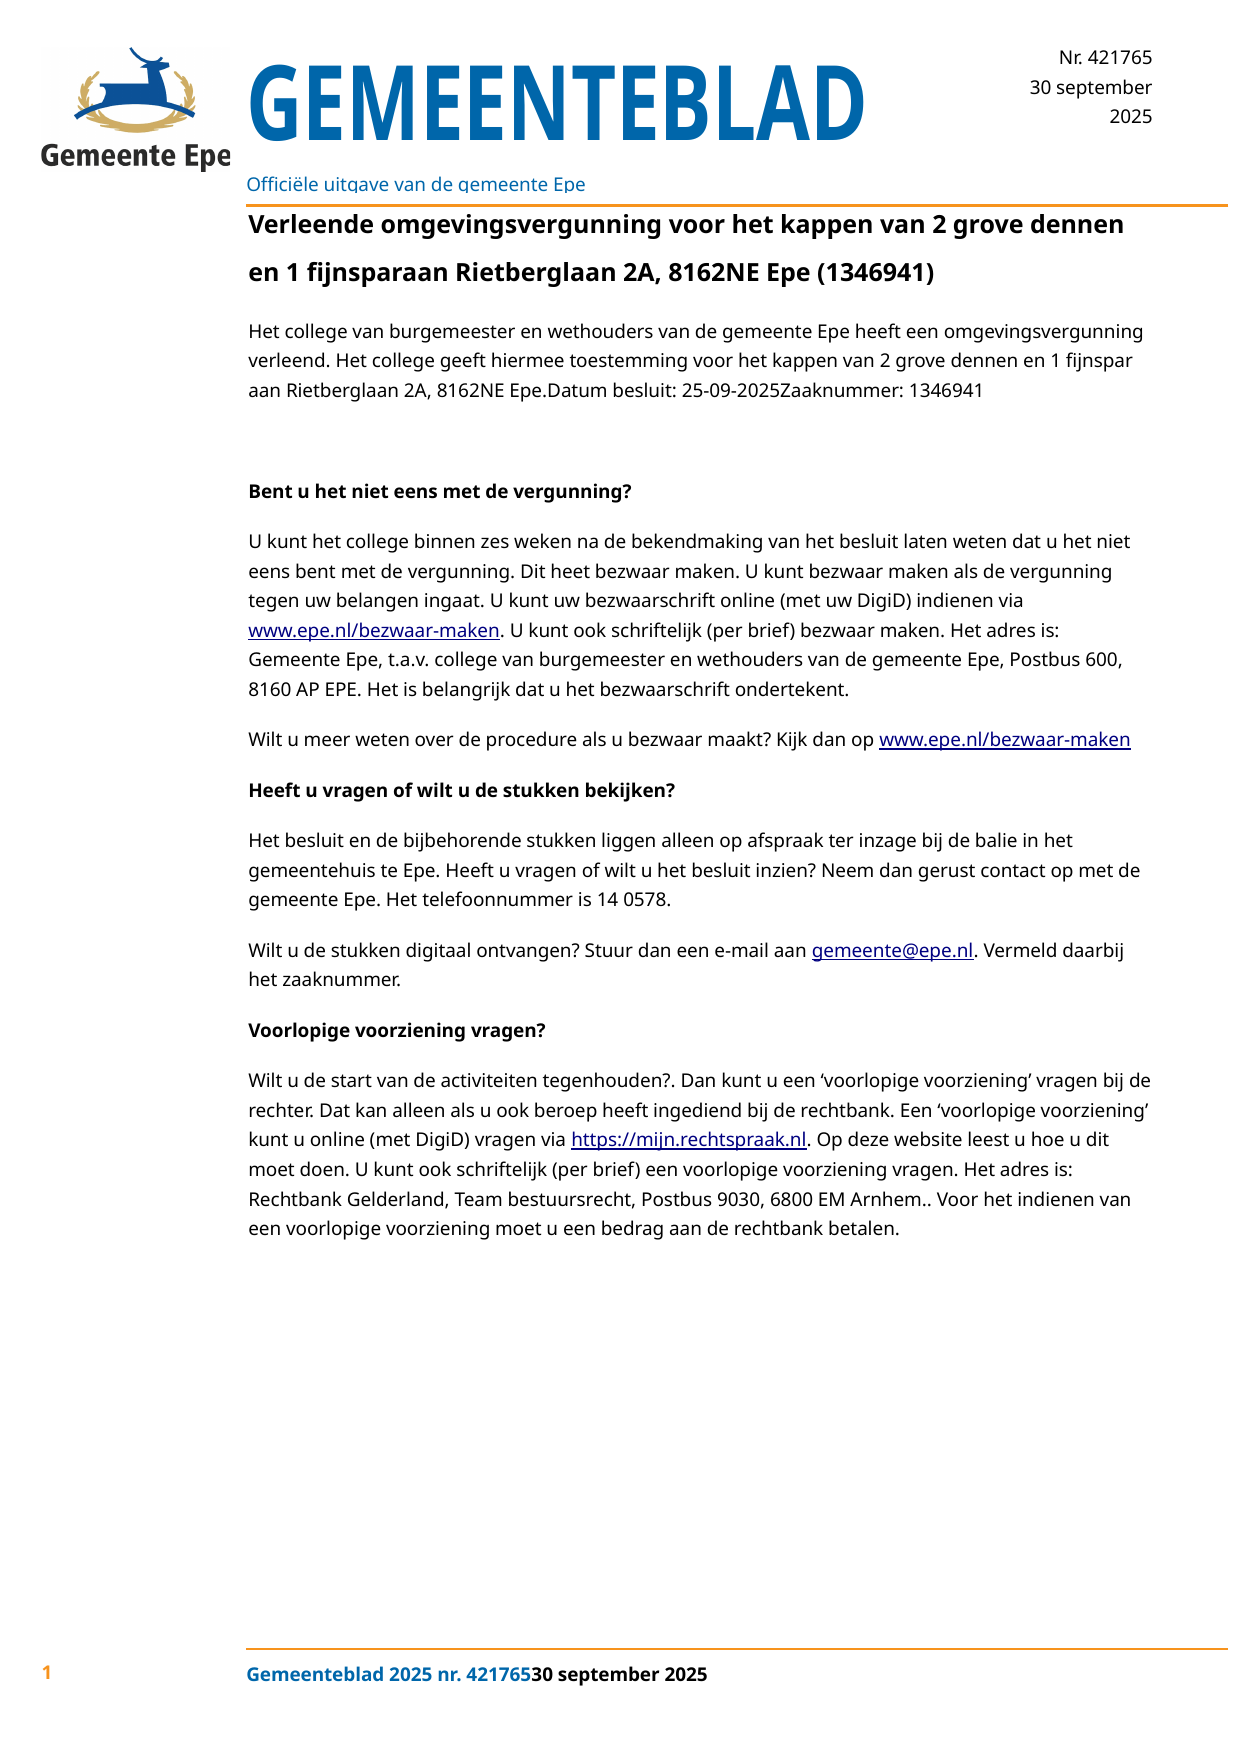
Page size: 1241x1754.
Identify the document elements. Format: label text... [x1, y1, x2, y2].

text Het college van burgemeester en wethouders van de gemeente Epe heeft een omgevingsvergunning verleend. Het college geeft hiermee toestemming voor het kappen van 2 grove dennen en 1 fijnspar aan Rietberglaan 2A, 8162NE Epe.Datum besluit: 25-09-2025Zaaknummer: 1346941 [248, 318, 1152, 403]
picture [41, 47, 231, 172]
text Voorlopige voorziening vragen? [248, 1017, 1152, 1043]
text Verleende omgevingsvergunning voor het kappen van 2 grove dennen en 1 fijnsparaan Rietberglaan 2A, 8162NE Epe (1346941) [248, 207, 1152, 288]
text Wilt u meer weten over de procedure als u bezwaar maakt? Kijk dan op www.epe.nl/bezwaar-maken [248, 727, 1152, 752]
text U kunt het college binnen zes weken na de bekendmaking van het besluit laten weten dat u het niet eens bent met de vergunning. Dit heet bezwaar maken. U kunt bezwaar maken als de vergunning tegen uw belangen ingaat. U kunt uw bezwaarschrift online (met uw DigiD) indienen via www.epe.nl/bezwaar-maken. U kunt ook schriftelijk (per brief) bezwaar maken. Het adres is: Gemeente Epe, t.a.v. college van burgemeester en wethouders van de gemeente Epe, Postbus 600, 8160 AP EPE. Het is belangrijk dat u het bezwaarschrift ondertekent. [248, 528, 1152, 702]
text Het besluit en de bijbehorende stukken liggen alleen op afspraak ter inzage bij de balie in het gemeentehuis te Epe. Heeft u vragen of wilt u het besluit inzien? Neem dan gerust contact op met de gemeente Epe. Het telefoonnummer is 14 0578. [248, 827, 1152, 912]
text Bent u het niet eens met de vergunning? [248, 478, 1152, 504]
text Wilt u de stukken digitaal ontvangen? Stuur dan een e-mail aan gemeente@epe.nl. Vermeld daarbij het zaaknummer. [248, 937, 1152, 992]
text Heeft u vragen of wilt u de stukken bekijken? [248, 777, 1152, 803]
text Wilt u de start van de activiteiten tegenhouden?. Dan kunt u een ‘voorlopige voorziening’ vragen bij de rechter. Dat kan alleen als u ook beroep heeft ingediend bij de rechtbank. Een ‘voorlopige voorziening’ kunt u online (met DigiD) vragen via https://mijn.rechtspraak.nl. Op deze website leest u hoe u dit moet doen. U kunt ook schriftelijk (per brief) een voorlopige voorziening vragen. Het adres is: Rechtbank Gelderland, Team bestuursrecht, Postbus 9030, 6800 EM Arnhem.. Voor het indienen van een voorlopige voorziening moet u een bedrag aan de rechtbank betalen. [248, 1067, 1152, 1241]
